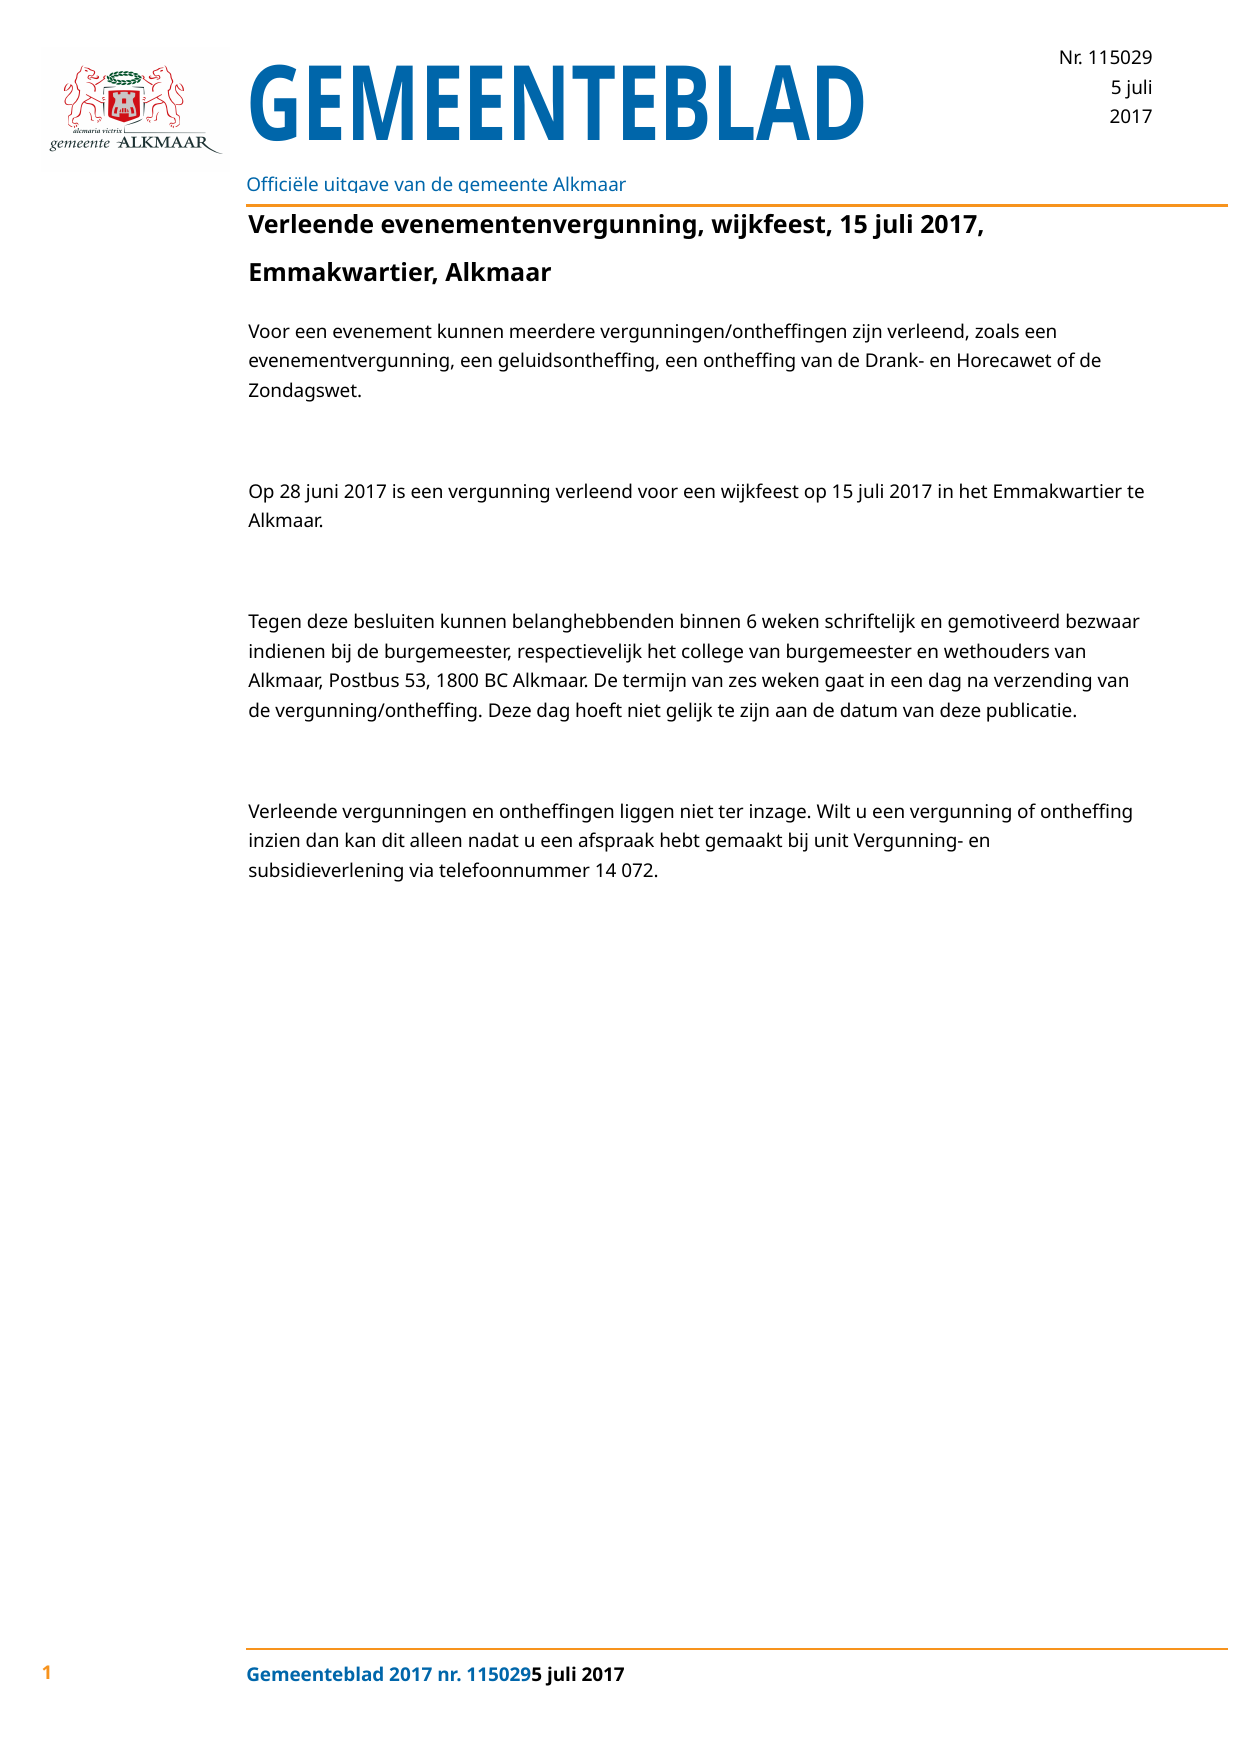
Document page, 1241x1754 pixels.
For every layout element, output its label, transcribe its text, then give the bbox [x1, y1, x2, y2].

text Verleende evenementenvergunning, wijkfeest, 15 juli 2017, Emmakwartier, Alkmaar [248, 207, 1152, 288]
text Op 28 juni 2017 is een vergunning verleend voor een wijkfeest op 15 juli 2017 in het Emmakwartier te Alkmaar. [248, 478, 1152, 533]
picture [41, 47, 231, 172]
text Voor een evenement kunnen meerdere vergunningen/ontheffingen zijn verleend, zoals een evenementvergunning, een geluidsontheffing, een ontheffing van de Drank- en Horecawet of de Zondagswet. [248, 318, 1152, 403]
text Verleende vergunningen en ontheffingen liggen niet ter inzage. Wilt u een vergunning of ontheffing inzien dan kan dit alleen nadat u een afspraak hebt gemaakt bij unit Vergunning- en subsidieverlening via telefoonnummer 14 072. [248, 798, 1152, 883]
text Tegen deze besluiten kunnen belanghebbenden binnen 6 weken schriftelijk en gemotiveerd bezwaar indienen bij de burgemeester, respectievelijk het college van burgemeester en wethouders van Alkmaar, Postbus 53, 1800 BC Alkmaar. De termijn van zes weken gaat in een dag na verzending van de vergunning/ontheffing. Deze dag hoeft niet gelijk te zijn aan de datum van deze publicatie. [248, 608, 1152, 723]
